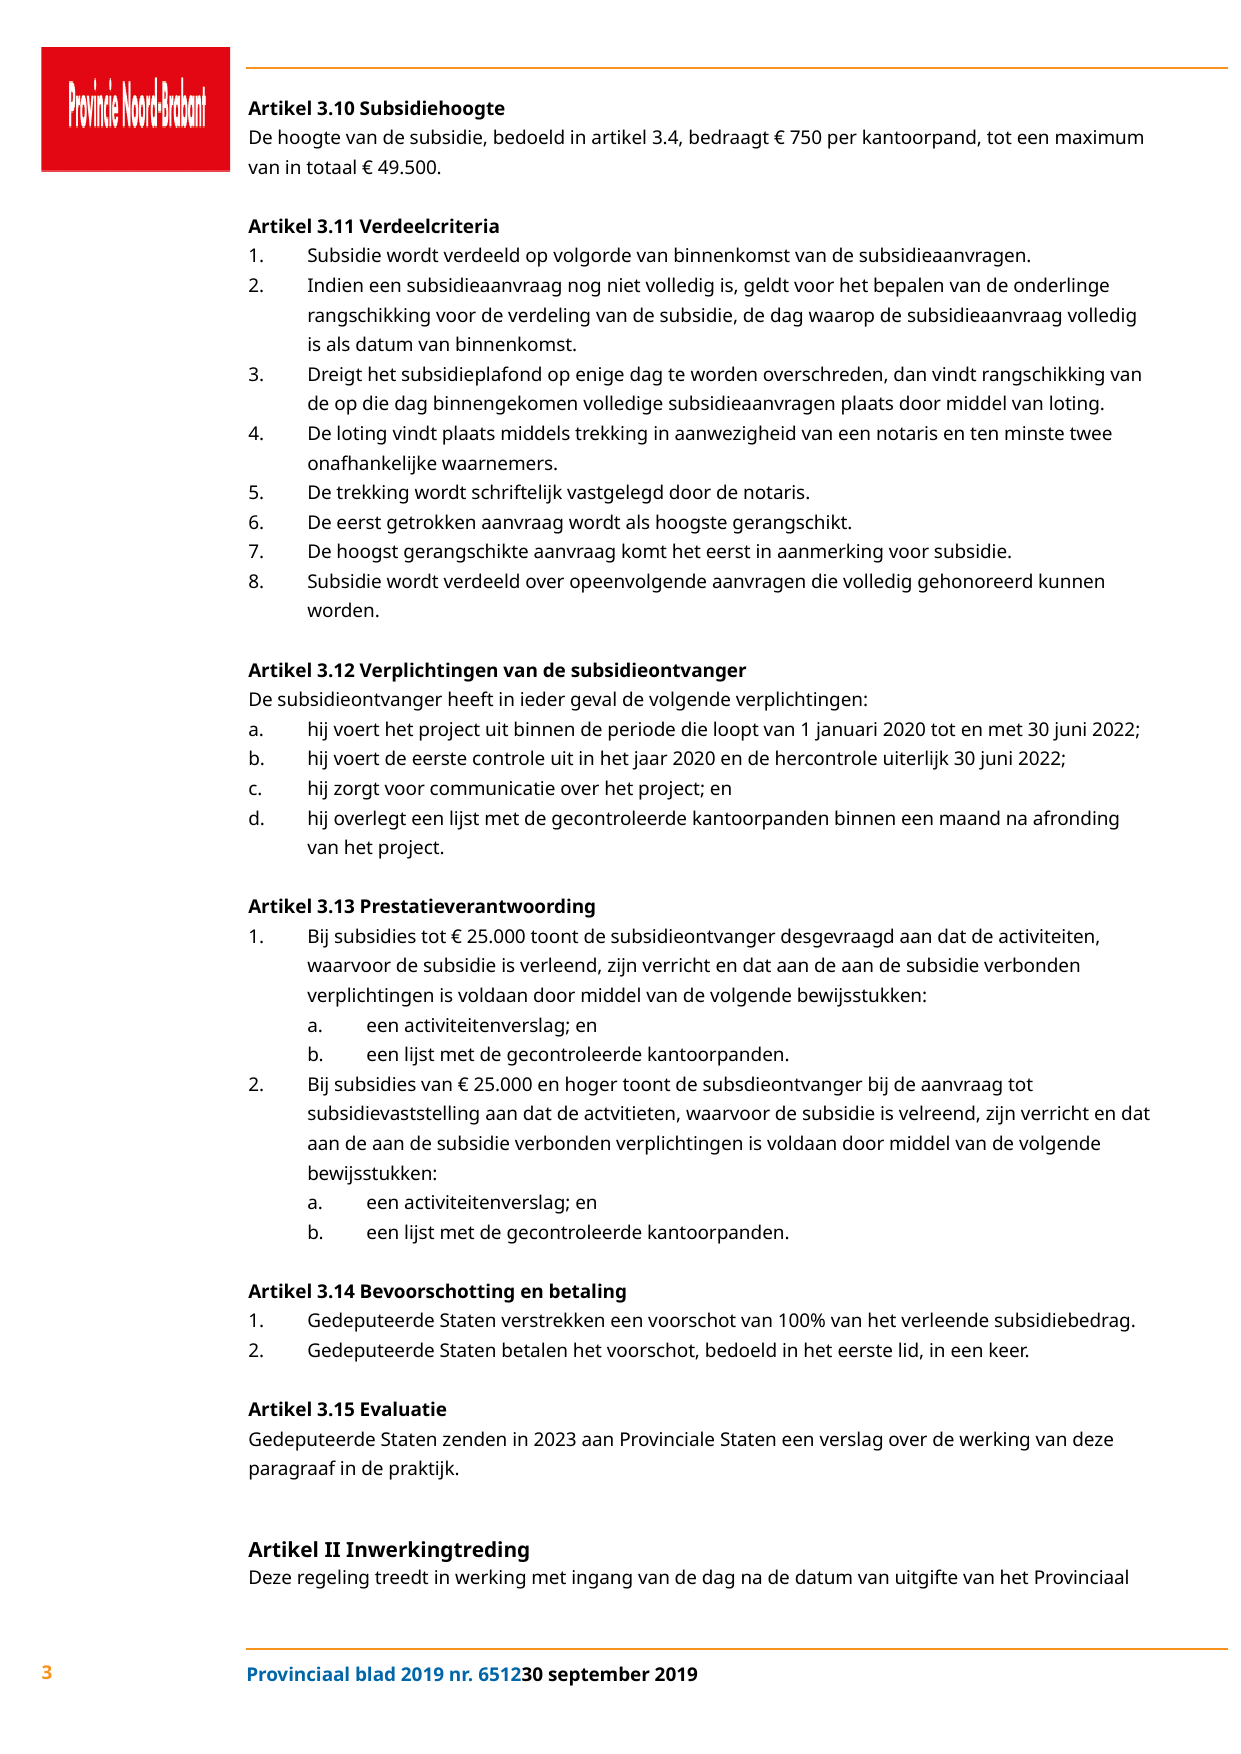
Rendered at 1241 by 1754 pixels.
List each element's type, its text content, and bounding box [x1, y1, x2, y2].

text Artikel 3.11 Verdeelcriteria [248, 213, 1152, 239]
text Artikel 3.13 Prestatieverantwoording [248, 893, 1152, 919]
list een lijst met de gecontroleerde kantoorpanden. [307, 1219, 1152, 1245]
list hij voert de eerste controle uit in het jaar 2020 en de hercontrole uiterlijk 30 juni 2022; [248, 746, 1152, 771]
list De loting vindt plaats middels trekking in aanwezigheid van een notaris en ten minste twee onafhankelijke waarnemers. [248, 420, 1152, 476]
text De hoogte van de subsidie, bedoeld in artikel 3.4, bedraagt € 750 per kantoorpand, tot een maximum van in totaal € 49.500. [248, 124, 1152, 180]
list De trekking wordt schriftelijk vastgelegd door de notaris. [248, 479, 1152, 505]
list een lijst met de gecontroleerde kantoorpanden. [307, 1041, 1152, 1067]
list Gedeputeerde Staten betalen het voorschot, bedoeld in het eerste lid, in een keer. [248, 1337, 1152, 1363]
list hij voert het project uit binnen de periode die loopt van 1 januari 2020 tot en met 30 juni 2022; [248, 716, 1152, 742]
list Gedeputeerde Staten verstrekken een voorschot van 100% van het verleende subsidiebedrag. [248, 1308, 1152, 1333]
list De hoogst gerangschikte aanvraag komt het eerst in aanmerking voor subsidie. [248, 538, 1152, 564]
list Bij subsidies van € 25.000 en hoger toont de subsdieontvanger bij de aanvraag tot subsidievaststelling aan dat de actvitieten, waarvoor de subsidie is velreend, zijn verricht en dat aan de aan de subsidie verbonden verplichtingen is voldaan door middel van de volgende bewijsstukken: [248, 1071, 1152, 1186]
list Bij subsidies tot € 25.000 toont de subsidieontvanger desgevraagd aan dat de activiteiten, waarvoor de subsidie is verleend, zijn verricht en dat aan de aan de subsidie verbonden verplichtingen is voldaan door middel van de volgende bewijsstukken: [248, 923, 1152, 1008]
list hij overlegt een lijst met de gecontroleerde kantoorpanden binnen een maand na afronding van het project. [248, 805, 1152, 860]
list een activiteitenverslag; en [307, 1012, 1152, 1038]
list De eerst getrokken aanvraag wordt als hoogste gerangschikt. [248, 509, 1152, 535]
text Gedeputeerde Staten zenden in 2023 aan Provinciale Staten een verslag over de werking van deze paragraaf in de praktijk. [248, 1426, 1152, 1481]
text Artikel 3.10 Subsidiehoogte [248, 95, 1152, 121]
list hij zorgt voor communicatie over het project; en [248, 775, 1152, 801]
picture [41, 47, 231, 172]
text De subsidieontvanger heeft in ieder geval de volgende verplichtingen: [248, 686, 1152, 712]
text Deze regeling treedt in werking met ingang van de dag na de datum van uitgifte van het Provinciaal [248, 1564, 1152, 1590]
text Artikel 3.14 Bevoorschotting en betaling [248, 1278, 1152, 1304]
list een activiteitenverslag; en [307, 1189, 1152, 1215]
text Artikel 3.12 Verplichtingen van de subsidieontvanger [248, 657, 1152, 683]
list Dreigt het subsidieplafond op enige dag te worden overschreden, dan vindt rangschikking van de op die dag binnengekomen volledige subsidieaanvragen plaats door middel van loting. [248, 361, 1152, 416]
text Artikel 3.15 Evaluatie [248, 1396, 1152, 1422]
list Subsidie wordt verdeeld op volgorde van binnenkomst van de subsidieaanvragen. [248, 243, 1152, 268]
list Subsidie wordt verdeeld over opeenvolgende aanvragen die volledig gehonoreerd kunnen worden. [248, 568, 1152, 623]
list Indien een subsidieaanvraag nog niet volledig is, geldt voor het bepalen van de onderlinge rangschikking voor de verdeling van de subsidie, de dag waarop de subsidieaanvraag volledig is als datum van binnenkomst. [248, 272, 1152, 357]
text Artikel II Inwerkingtreding [248, 1536, 1152, 1564]
